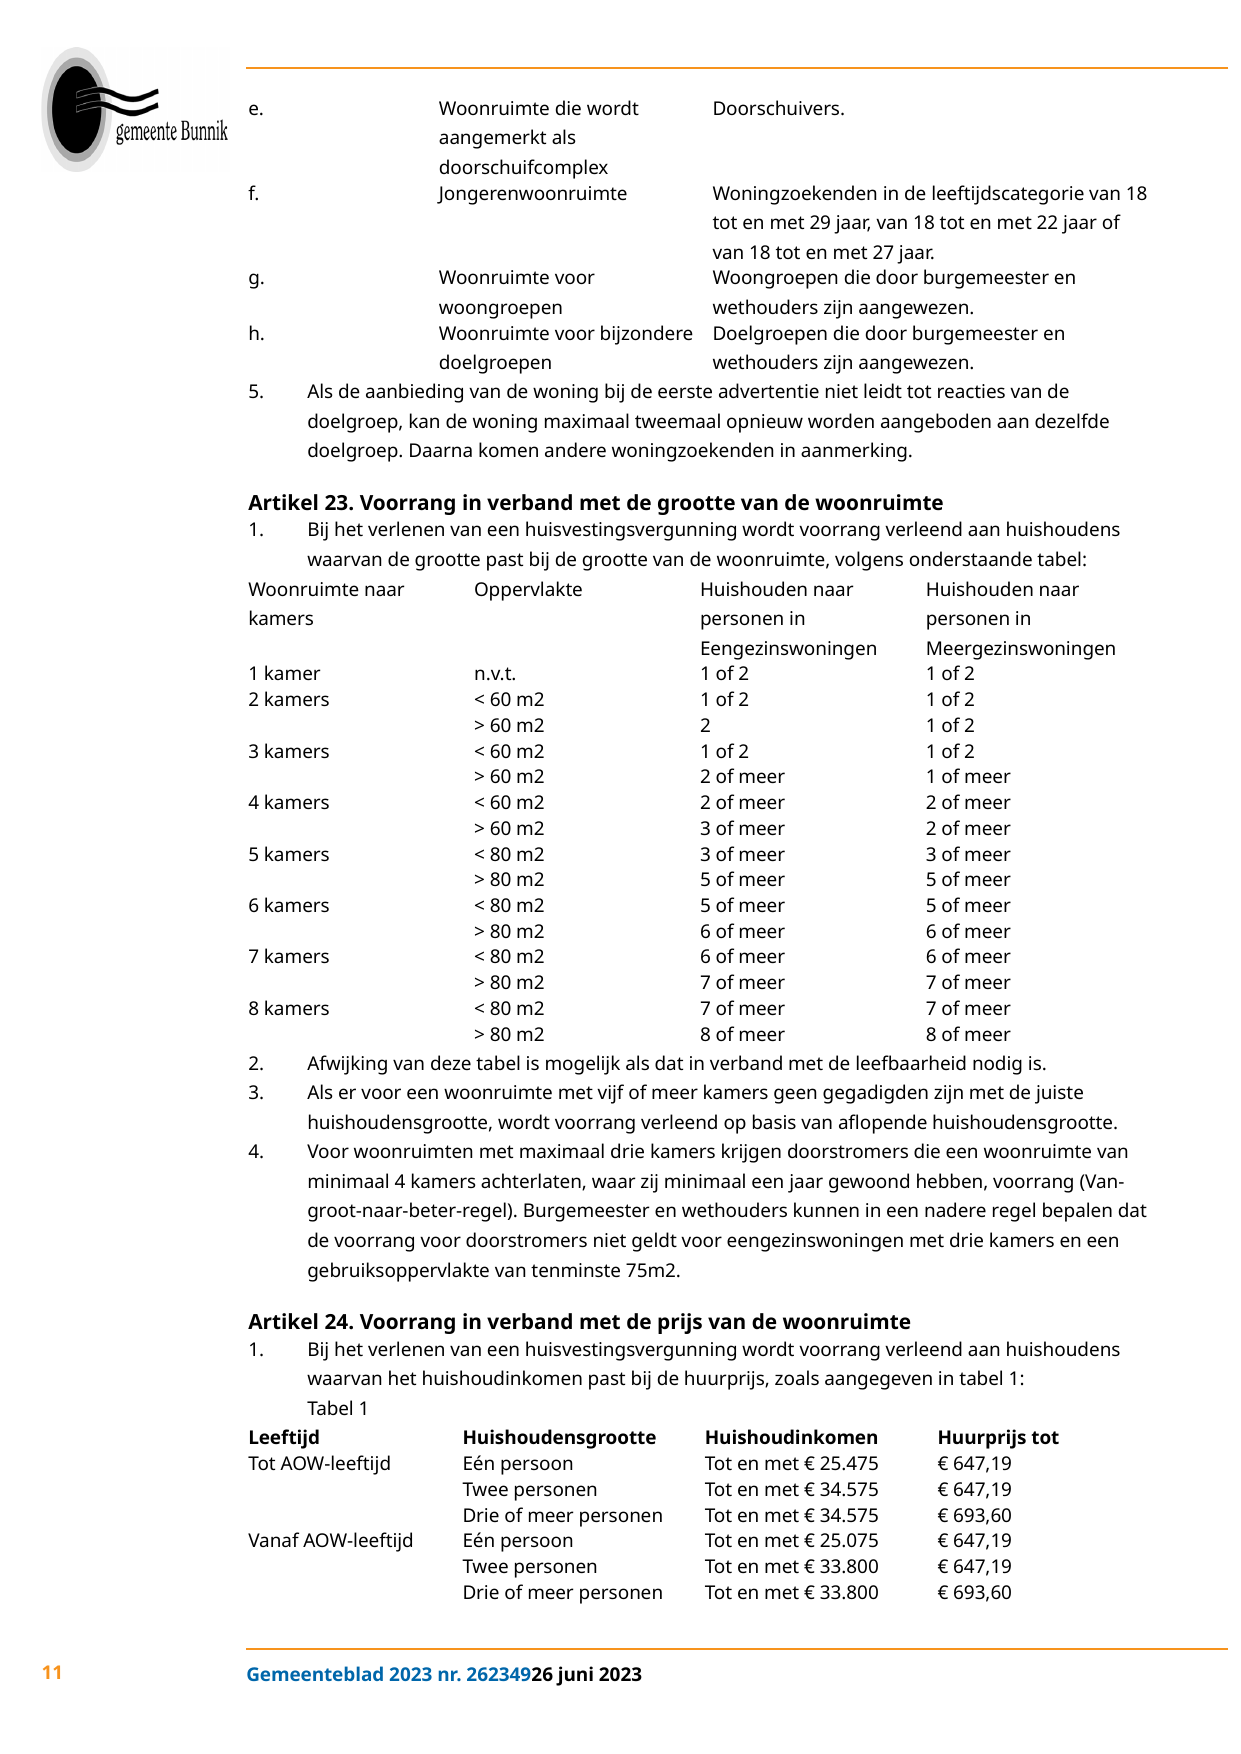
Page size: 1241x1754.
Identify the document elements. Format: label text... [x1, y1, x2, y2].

table_cell n.v.t. [474, 661, 700, 686]
table_cell 2 of meer [700, 764, 926, 789]
table_header Huishouden naar personen in Meergezinswoningen [926, 576, 1152, 661]
table_cell 2 of meer [926, 789, 1152, 815]
table_cell 4 kamers [248, 789, 474, 815]
table_header Huurprijs tot [937, 1425, 1152, 1450]
table_cell Twee personen [462, 1553, 704, 1579]
table_cell 2 [700, 712, 926, 738]
table_cell Woonruimte die wordt aangemerkt als doorschuifcomplex [439, 95, 712, 180]
table_cell Drie of meer personen [462, 1579, 704, 1605]
table_cell Tot en met € 33.800 [705, 1579, 937, 1605]
table_cell 2 kamers [248, 686, 474, 712]
table_cell > 60 m2 [474, 815, 700, 841]
table_cell 1 of meer [926, 764, 1152, 789]
table_cell € 647,19 [937, 1553, 1152, 1579]
table_cell 1 of 2 [926, 712, 1152, 738]
table_cell 8 of meer [700, 1021, 926, 1047]
table_cell 5 of meer [700, 892, 926, 918]
table_cell Eén persoon [462, 1528, 704, 1553]
list Als de aanbieding van de woning bij de eerste advertentie niet leidt tot reacties van de doelgroep, kan de woning maximaal tweemaal opnieuw worden aangeboden aan dezelfde doelgroep. Daarna komen andere woningzoekenden in aanmerking. [248, 378, 1152, 463]
table_cell > 60 m2 [474, 712, 700, 738]
table_cell > 60 m2 [474, 764, 700, 789]
table_cell Eén persoon [462, 1450, 704, 1476]
table_cell Tot AOW-leeftijd [248, 1450, 462, 1476]
table_cell 3 of meer [700, 841, 926, 866]
table_cell [248, 815, 474, 841]
picture [41, 47, 231, 172]
table_cell Tot en met € 33.800 [705, 1553, 937, 1579]
table_cell [248, 866, 474, 892]
table_cell > 80 m2 [474, 918, 700, 944]
table_cell Doelgroepen die door burgemeester en wethouders zijn aangewezen. [712, 320, 1152, 375]
table_cell h. [248, 320, 439, 375]
table_cell 7 of meer [700, 995, 926, 1021]
list Bij het verlenen van een huisvestingsvergunning wordt voorrang verleend aan huishoudens waarvan het huishoudinkomen past bij de huurprijs, zoals aangegeven in tabel 1: [248, 1336, 1152, 1391]
table_cell g. [248, 265, 439, 320]
table_cell Tot en met € 34.575 [705, 1502, 937, 1527]
text Artikel 23. Voorrang in verband met de grootte van de woonruimte [248, 488, 1152, 516]
list Bij het verlenen van een huisvestingsvergunning wordt voorrang verleend aan huishoudens waarvan de grootte past bij de grootte van de woonruimte, volgens onderstaande tabel: [248, 516, 1152, 572]
table_cell 1 kamer [248, 661, 474, 686]
table_cell [248, 1021, 474, 1047]
table_header Huishouden naar personen in Eengezinswoningen [700, 576, 926, 661]
table_cell [248, 712, 474, 738]
table_cell 5 of meer [926, 892, 1152, 918]
table_cell 5 of meer [926, 866, 1152, 892]
table_cell 1 of 2 [926, 738, 1152, 763]
table_header Oppervlakte [474, 576, 700, 661]
table_header Huishoudensgrootte [462, 1425, 704, 1450]
table_cell 1 of 2 [700, 686, 926, 712]
table_cell 6 of meer [926, 918, 1152, 944]
table_cell 3 of meer [700, 815, 926, 841]
table_cell 6 of meer [700, 918, 926, 944]
table_cell Tot en met € 25.075 [705, 1528, 937, 1553]
table_cell 2 of meer [926, 815, 1152, 841]
table_cell > 80 m2 [474, 1021, 700, 1047]
table_cell € 647,19 [937, 1450, 1152, 1476]
table_cell 6 of meer [926, 944, 1152, 969]
table_cell Tot en met € 34.575 [705, 1476, 937, 1502]
table_cell 6 kamers [248, 892, 474, 918]
table_cell < 80 m2 [474, 841, 700, 866]
table_cell 7 of meer [700, 969, 926, 995]
table_cell Tot en met € 25.475 [705, 1450, 937, 1476]
table_cell [248, 918, 474, 944]
table_cell 2 of meer [700, 789, 926, 815]
table_cell [248, 969, 474, 995]
table_cell [248, 1476, 462, 1502]
table_cell < 80 m2 [474, 995, 700, 1021]
table_cell < 80 m2 [474, 944, 700, 969]
table_cell 7 of meer [926, 969, 1152, 995]
table_cell Doorschuivers. [712, 95, 1152, 180]
text Artikel 24. Voorrang in verband met de prijs van de woonruimte [248, 1307, 1152, 1336]
table_cell € 647,19 [937, 1476, 1152, 1502]
table_cell 3 of meer [926, 841, 1152, 866]
table_cell 8 of meer [926, 1021, 1152, 1047]
table_cell > 80 m2 [474, 969, 700, 995]
table_cell > 80 m2 [474, 866, 700, 892]
table_cell € 647,19 [937, 1528, 1152, 1553]
table_cell € 693,60 [937, 1579, 1152, 1605]
table_cell Vanaf AOW-leeftijd [248, 1528, 462, 1553]
table_cell Woningzoekenden in de leeftijdscategorie van 18 tot en met 29 jaar, van 18 tot en met 22 jaar of van 18 tot en met 27 jaar. [712, 180, 1152, 264]
table_cell [248, 1553, 462, 1579]
table_header Huishoudinkomen [705, 1425, 937, 1450]
table_cell < 60 m2 [474, 789, 700, 815]
list Voor woonruimten met maximaal drie kamers krijgen doorstromers die een woonruimte van minimaal 4 kamers achterlaten, waar zij minimaal een jaar gewoond hebben, voorrang (Van-groot-naar-beter-regel). Burgemeester en wethouders kunnen in een nadere regel bepalen dat de voorrang voor doorstromers niet geldt voor eengezinswoningen met drie kamers en een gebruiksoppervlakte van tenminste 75m2. [248, 1138, 1152, 1283]
table_header Woonruimte naar kamers [248, 576, 474, 661]
table_cell 1 of 2 [700, 738, 926, 763]
table_cell 7 kamers [248, 944, 474, 969]
table_cell e. [248, 95, 439, 180]
table_cell [248, 1502, 462, 1527]
table_cell Woonruimte voor woongroepen [439, 265, 712, 320]
table_cell 5 of meer [700, 866, 926, 892]
list Afwijking van deze tabel is mogelijk als dat in verband met de leefbaarheid nodig is. [248, 1050, 1152, 1076]
table_cell Jongerenwoonruimte [439, 180, 712, 264]
table_cell [248, 764, 474, 789]
table_cell Woonruimte voor bijzondere doelgroepen [439, 320, 712, 375]
table_cell Woongroepen die door burgemeester en wethouders zijn aangewezen. [712, 265, 1152, 320]
table_header Leeftijd [248, 1425, 462, 1450]
table_cell 8 kamers [248, 995, 474, 1021]
list Tabel 1 [248, 1395, 1152, 1421]
table_cell € 693,60 [937, 1502, 1152, 1527]
table_cell 1 of 2 [700, 661, 926, 686]
table_cell 1 of 2 [926, 661, 1152, 686]
table_cell f. [248, 180, 439, 264]
table_cell Drie of meer personen [462, 1502, 704, 1527]
table_cell 5 kamers [248, 841, 474, 866]
table_cell < 60 m2 [474, 686, 700, 712]
table_cell 1 of 2 [926, 686, 1152, 712]
table_cell 3 kamers [248, 738, 474, 763]
table_cell [248, 1579, 462, 1605]
table_cell < 80 m2 [474, 892, 700, 918]
list Als er voor een woonruimte met vijf of meer kamers geen gegadigden zijn met de juiste huishoudensgrootte, wordt voorrang verleend op basis van aflopende huishoudensgrootte. [248, 1079, 1152, 1135]
table_cell 6 of meer [700, 944, 926, 969]
table_cell Twee personen [462, 1476, 704, 1502]
table_cell < 60 m2 [474, 738, 700, 763]
table_cell 7 of meer [926, 995, 1152, 1021]
